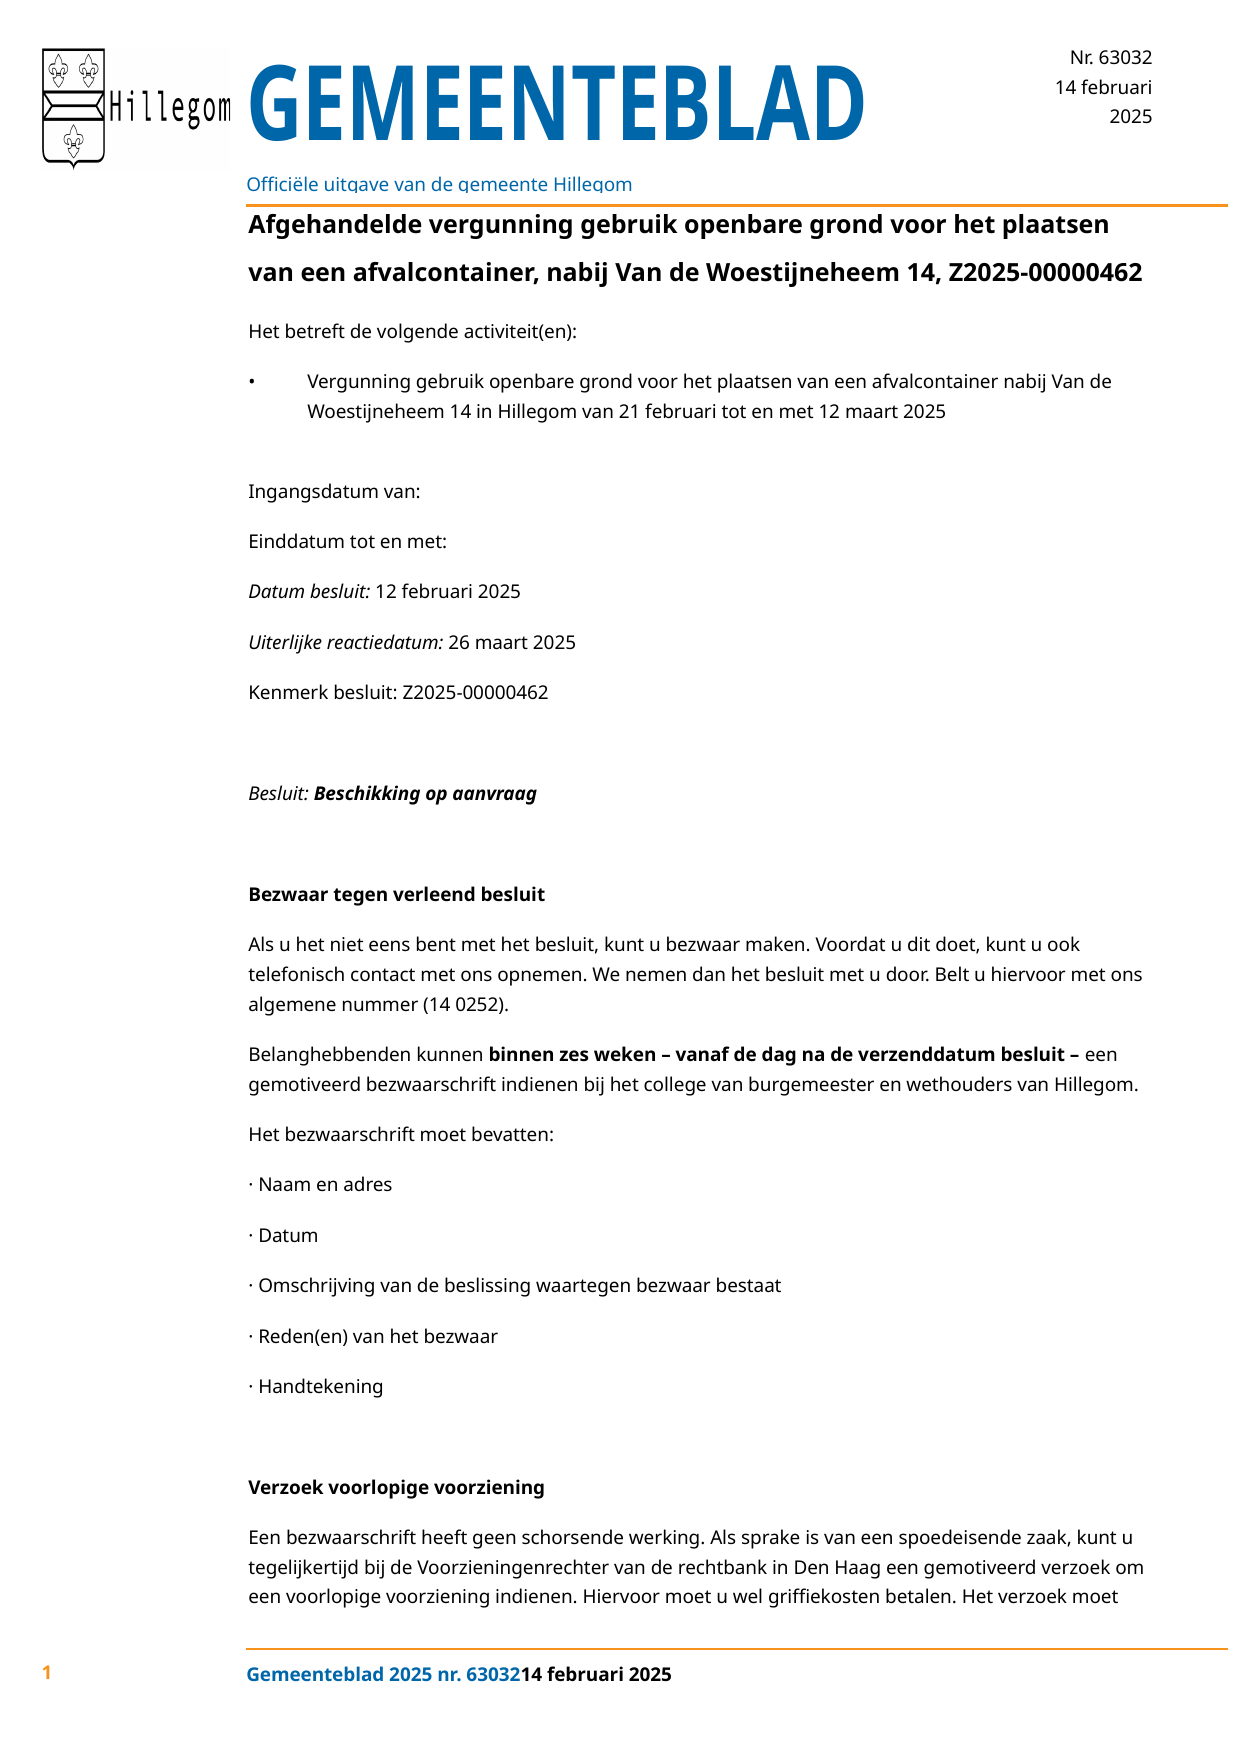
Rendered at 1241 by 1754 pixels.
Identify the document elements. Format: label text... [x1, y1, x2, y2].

text · Reden(en) van het bezwaar [248, 1323, 1152, 1349]
text Ingangsdatum van: [248, 478, 1152, 504]
text · Omschrijving van de beslissing waartegen bezwaar bestaat [248, 1272, 1152, 1298]
text Uiterlijke reactiedatum: 26 maart 2025 [248, 629, 1152, 655]
text Als u het niet eens bent met het besluit, kunt u bezwaar maken. Voordat u dit doet, kunt u ook telefonisch contact met ons opnemen. We nemen dan het besluit met u door. Belt u hiervoor met ons algemene nummer (14 0252). [248, 932, 1152, 1017]
text Datum besluit: 12 februari 2025 [248, 579, 1152, 604]
text Kenmerk besluit: Z2025-00000462 [248, 679, 1152, 705]
text Bezwaar tegen verleend besluit [248, 881, 1152, 907]
text Belanghebbenden kunnen binnen zes weken – vanaf de dag na de verzenddatum besluit – een gemotiveerd bezwaarschrift indienen bij het college van burgemeester en wethouders van Hillegom. [248, 1041, 1152, 1097]
text Het bezwaarschrift moet bevatten: [248, 1121, 1152, 1147]
text · Naam en adres [248, 1172, 1152, 1197]
text Einddatum tot en met: [248, 528, 1152, 554]
text Besluit: Beschikking op aanvraag [248, 780, 1152, 806]
text Het betreft de volgende activiteit(en): [248, 318, 1152, 344]
text · Datum [248, 1222, 1152, 1248]
text · Handtekening [248, 1373, 1152, 1399]
list Vergunning gebruik openbare grond voor het plaatsen van een afvalcontainer nabij Van de Woestijneheem 14 in Hillegom van 21 februari tot en met 12 maart 2025 [248, 368, 1152, 424]
text Een bezwaarschrift heeft geen schorsende werking. Als sprake is van een spoedeisende zaak, kunt u tegelijkertijd bij de Voorzieningenrechter van de rechtbank in Den Haag een gemotiveerd verzoek om een voorlopige voorziening indienen. Hiervoor moet u wel griffiekosten betalen. Het verzoek moet [248, 1524, 1152, 1609]
picture [41, 47, 231, 172]
text Afgehandelde vergunning gebruik openbare grond voor het plaatsen van een afvalcontainer, nabij Van de Woestijneheem 14, Z2025-00000462 [248, 207, 1152, 288]
text Verzoek voorlopige voorziening [248, 1474, 1152, 1500]
